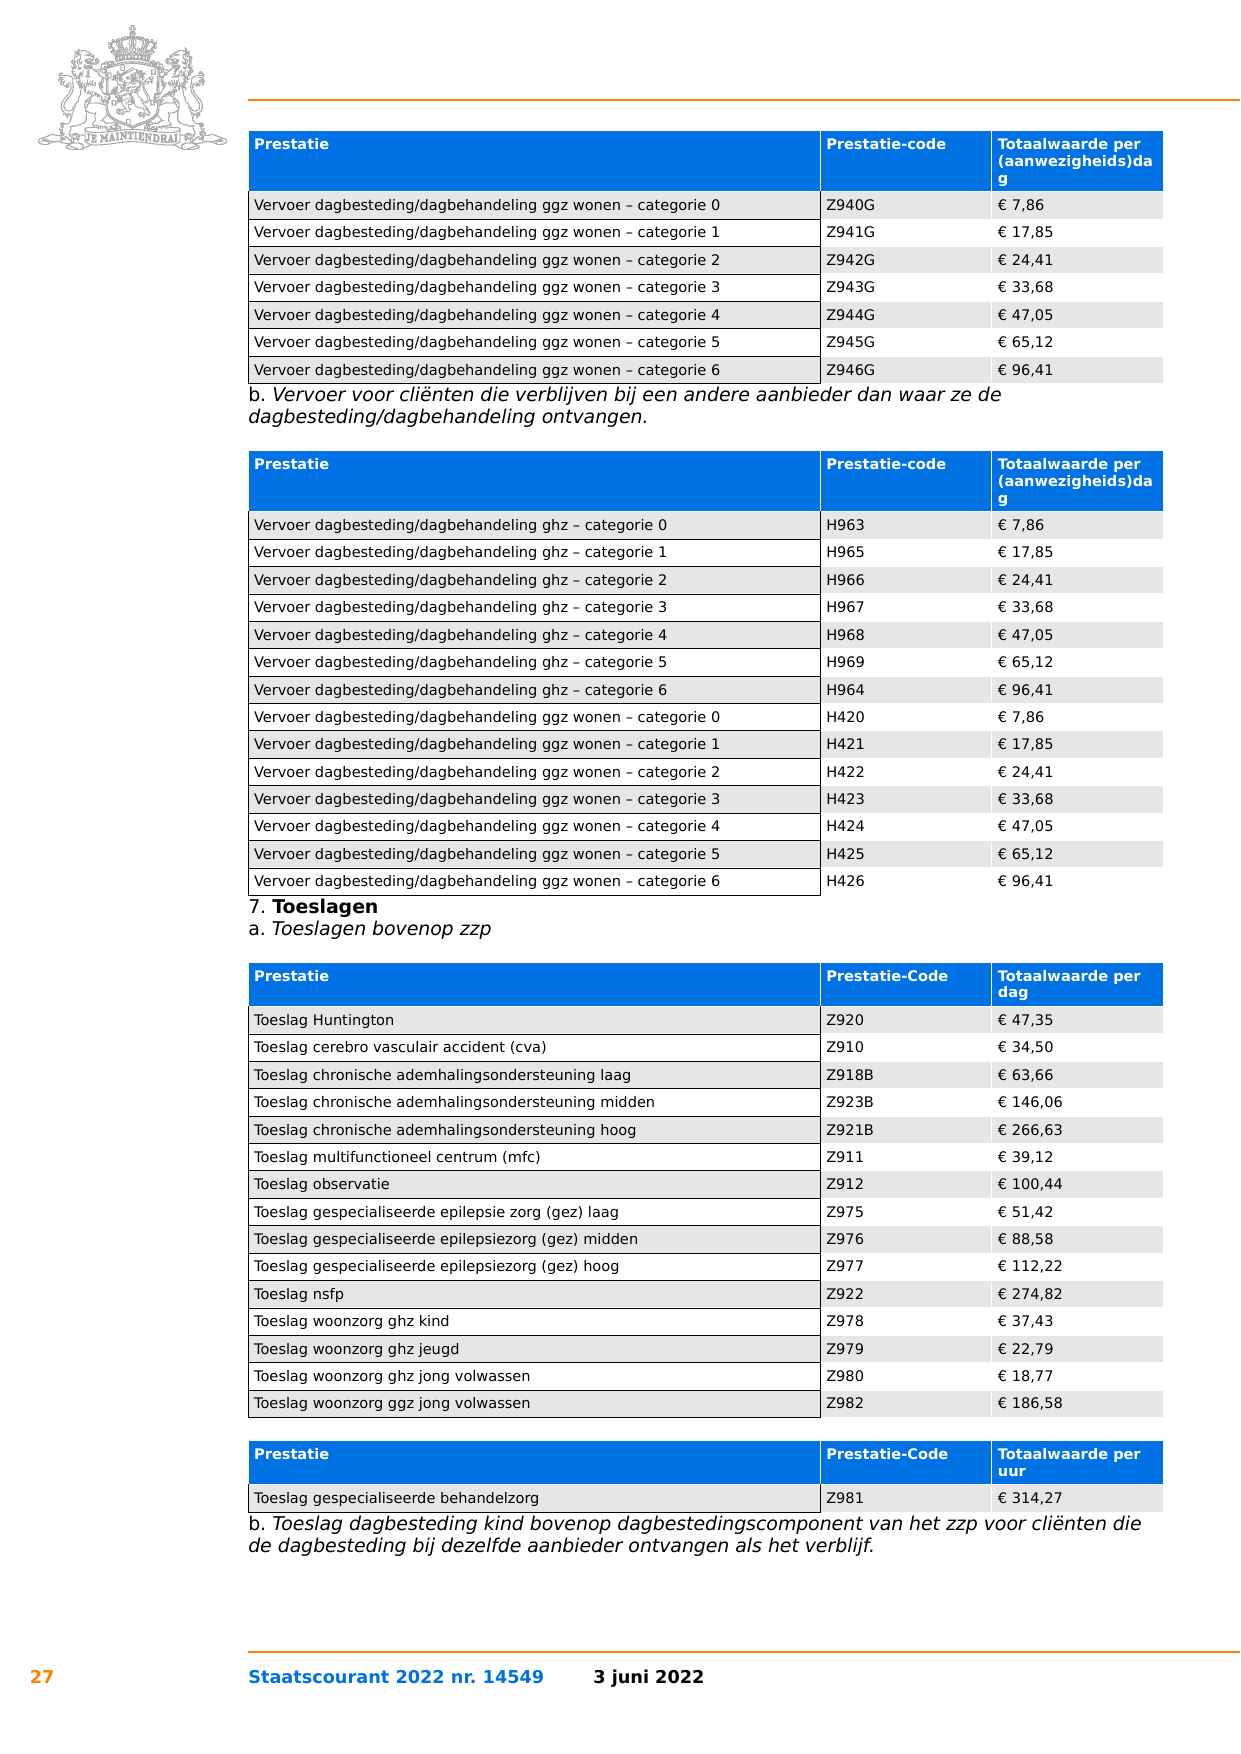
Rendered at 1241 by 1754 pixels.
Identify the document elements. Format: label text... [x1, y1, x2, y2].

table_cell Z911 [821, 1144, 991, 1170]
table_cell Toeslag nsfp [249, 1281, 820, 1307]
table_cell Vervoer dagbesteding/dagbehandeling ggz wonen – categorie 4 [249, 814, 820, 840]
table_cell H425 [821, 841, 991, 867]
table_cell € 17,85 [992, 731, 1163, 758]
table_cell € 18,77 [992, 1363, 1163, 1389]
table_cell € 88,58 [992, 1226, 1163, 1253]
table_cell Z943G [821, 275, 991, 301]
table_cell Z921B [821, 1117, 991, 1143]
table_cell € 24,41 [992, 247, 1163, 273]
table_cell H424 [821, 814, 991, 840]
table_cell Toeslag chronische ademhalingsondersteuning hoog [249, 1117, 820, 1143]
table_cell € 96,41 [992, 677, 1163, 703]
table_cell Z942G [821, 247, 991, 273]
table_cell Z946G [821, 357, 991, 383]
table_cell H426 [821, 869, 991, 895]
table_cell € 47,05 [992, 814, 1163, 840]
table_cell Z982 [821, 1391, 991, 1417]
table_cell € 100,44 [992, 1171, 1163, 1198]
table_cell Z923B [821, 1089, 991, 1116]
table_header Prestatie-code [821, 451, 991, 511]
table_header Prestatie [249, 131, 820, 191]
table_cell Z976 [821, 1226, 991, 1253]
table_cell Z920 [821, 1007, 991, 1033]
table_cell Vervoer dagbesteding/dagbehandeling ggz wonen – categorie 5 [249, 841, 820, 867]
table_cell € 24,41 [992, 759, 1163, 785]
table_cell Z977 [821, 1254, 991, 1280]
table_cell Vervoer dagbesteding/dagbehandeling ggz wonen – categorie 2 [249, 247, 820, 273]
table_cell Vervoer dagbesteding/dagbehandeling ghz – categorie 3 [249, 595, 820, 621]
text 7. Toeslagen [248, 896, 1163, 918]
table_cell € 266,63 [992, 1117, 1163, 1143]
table_header Totaalwaarde per dag [992, 963, 1163, 1006]
table_cell H423 [821, 786, 991, 813]
table_cell Toeslag Huntington [249, 1007, 820, 1033]
table_cell Vervoer dagbesteding/dagbehandeling ggz wonen – categorie 0 [249, 704, 820, 730]
table_header Prestatie-Code [821, 1441, 991, 1484]
table_cell Vervoer dagbesteding/dagbehandeling ggz wonen – categorie 2 [249, 759, 820, 785]
table_cell Z912 [821, 1171, 991, 1198]
table_cell € 65,12 [992, 649, 1163, 676]
table_header Totaalwaarde per (aanwezigheids)dag [992, 131, 1163, 191]
table_cell H966 [821, 567, 991, 593]
table_cell Toeslag gespecialiseerde epilepsie zorg (gez) laag [249, 1199, 820, 1225]
table_cell Vervoer dagbesteding/dagbehandeling ghz – categorie 0 [249, 512, 820, 539]
table_cell Vervoer dagbesteding/dagbehandeling ghz – categorie 6 [249, 677, 820, 703]
table_cell Z918B [821, 1062, 991, 1088]
table_cell € 314,27 [992, 1485, 1163, 1512]
table_cell Toeslag chronische ademhalingsondersteuning laag [249, 1062, 820, 1088]
table_cell € 51,42 [992, 1199, 1163, 1225]
table_cell Toeslag gespecialiseerde epilepsiezorg (gez) hoog [249, 1254, 820, 1280]
table_cell Vervoer dagbesteding/dagbehandeling ggz wonen – categorie 4 [249, 302, 820, 328]
table_header Prestatie-Code [821, 963, 991, 1006]
table_cell Vervoer dagbesteding/dagbehandeling ghz – categorie 1 [249, 540, 820, 566]
table_cell Vervoer dagbesteding/dagbehandeling ggz wonen – categorie 6 [249, 357, 820, 383]
table_cell H964 [821, 677, 991, 703]
table_cell Z945G [821, 329, 991, 356]
table_cell € 96,41 [992, 869, 1163, 895]
table_cell Vervoer dagbesteding/dagbehandeling ggz wonen – categorie 1 [249, 220, 820, 246]
table_header Prestatie [249, 963, 820, 1006]
table_cell Toeslag cerebro vasculair accident (cva) [249, 1035, 820, 1061]
table_cell Toeslag gespecialiseerde behandelzorg [249, 1485, 820, 1512]
table_cell € 24,41 [992, 567, 1163, 593]
text b. Vervoer voor cliënten die verblijven bij een andere aanbieder dan waar ze de dagbesteding/dagbehandeling ontvangen. [248, 384, 1163, 428]
table_cell Z981 [821, 1485, 991, 1512]
table_cell Toeslag woonzorg ggz jong volwassen [249, 1391, 820, 1417]
table_cell Z941G [821, 220, 991, 246]
table_cell H421 [821, 731, 991, 758]
picture [38, 25, 227, 150]
table_header Totaalwaarde per (aanwezigheids)dag [992, 451, 1163, 511]
table_cell H963 [821, 512, 991, 539]
table_cell Z944G [821, 302, 991, 328]
table_cell H968 [821, 622, 991, 648]
table_cell € 47,05 [992, 302, 1163, 328]
table_cell Toeslag chronische ademhalingsondersteuning midden [249, 1089, 820, 1116]
table_cell € 7,86 [992, 512, 1163, 539]
table_cell € 65,12 [992, 329, 1163, 356]
table_cell Vervoer dagbesteding/dagbehandeling ggz wonen – categorie 3 [249, 275, 820, 301]
table_cell H422 [821, 759, 991, 785]
table_cell Toeslag gespecialiseerde epilepsiezorg (gez) midden [249, 1226, 820, 1253]
table_cell Z940G [821, 192, 991, 219]
table_cell € 17,85 [992, 220, 1163, 246]
table_header Totaalwaarde per uur [992, 1441, 1163, 1484]
table_cell Z910 [821, 1035, 991, 1061]
table_header Prestatie-code [821, 131, 991, 191]
table_cell € 274,82 [992, 1281, 1163, 1307]
text b. Toeslag dagbesteding kind bovenop dagbestedingscomponent van het zzp voor cliënten die de dagbesteding bij dezelfde aanbieder ontvangen als het verblijf. [248, 1513, 1163, 1557]
table_cell Toeslag multifunctioneel centrum (mfc) [249, 1144, 820, 1170]
table_cell € 7,86 [992, 704, 1163, 730]
table_cell H969 [821, 649, 991, 676]
table_cell H420 [821, 704, 991, 730]
table_cell Vervoer dagbesteding/dagbehandeling ggz wonen – categorie 1 [249, 731, 820, 758]
table_cell € 7,86 [992, 192, 1163, 219]
table_cell € 39,12 [992, 1144, 1163, 1170]
table_cell Vervoer dagbesteding/dagbehandeling ghz – categorie 2 [249, 567, 820, 593]
table_cell € 96,41 [992, 357, 1163, 383]
table_cell € 186,58 [992, 1391, 1163, 1417]
table_cell € 33,68 [992, 595, 1163, 621]
table_cell Toeslag woonzorg ghz jong volwassen [249, 1363, 820, 1389]
table_cell € 65,12 [992, 841, 1163, 867]
table_cell € 63,66 [992, 1062, 1163, 1088]
table_cell € 34,50 [992, 1035, 1163, 1061]
table_cell Z978 [821, 1309, 991, 1335]
table_cell € 47,35 [992, 1007, 1163, 1033]
table_cell € 47,05 [992, 622, 1163, 648]
table_cell Z979 [821, 1336, 991, 1362]
table_cell € 33,68 [992, 786, 1163, 813]
table_cell € 22,79 [992, 1336, 1163, 1362]
table_cell Z980 [821, 1363, 991, 1389]
table_cell Vervoer dagbesteding/dagbehandeling ghz – categorie 4 [249, 622, 820, 648]
table_cell Vervoer dagbesteding/dagbehandeling ggz wonen – categorie 6 [249, 869, 820, 895]
table_cell Vervoer dagbesteding/dagbehandeling ggz wonen – categorie 5 [249, 329, 820, 356]
table_cell € 112,22 [992, 1254, 1163, 1280]
table_cell Toeslag woonzorg ghz kind [249, 1309, 820, 1335]
table_cell € 33,68 [992, 275, 1163, 301]
table_cell Toeslag observatie [249, 1171, 820, 1198]
table_cell Toeslag woonzorg ghz jeugd [249, 1336, 820, 1362]
table_cell Vervoer dagbesteding/dagbehandeling ggz wonen – categorie 3 [249, 786, 820, 813]
table_cell H965 [821, 540, 991, 566]
text a. Toeslagen bovenop zzp [248, 918, 1163, 940]
table_cell Z975 [821, 1199, 991, 1225]
table_cell € 146,06 [992, 1089, 1163, 1116]
table_cell € 17,85 [992, 540, 1163, 566]
table_header Prestatie [249, 451, 820, 511]
table_cell € 37,43 [992, 1309, 1163, 1335]
table_cell Z922 [821, 1281, 991, 1307]
table_header Prestatie [249, 1441, 820, 1484]
table_cell H967 [821, 595, 991, 621]
table_cell Vervoer dagbesteding/dagbehandeling ghz – categorie 5 [249, 649, 820, 676]
table_cell Vervoer dagbesteding/dagbehandeling ggz wonen – categorie 0 [249, 192, 820, 219]
